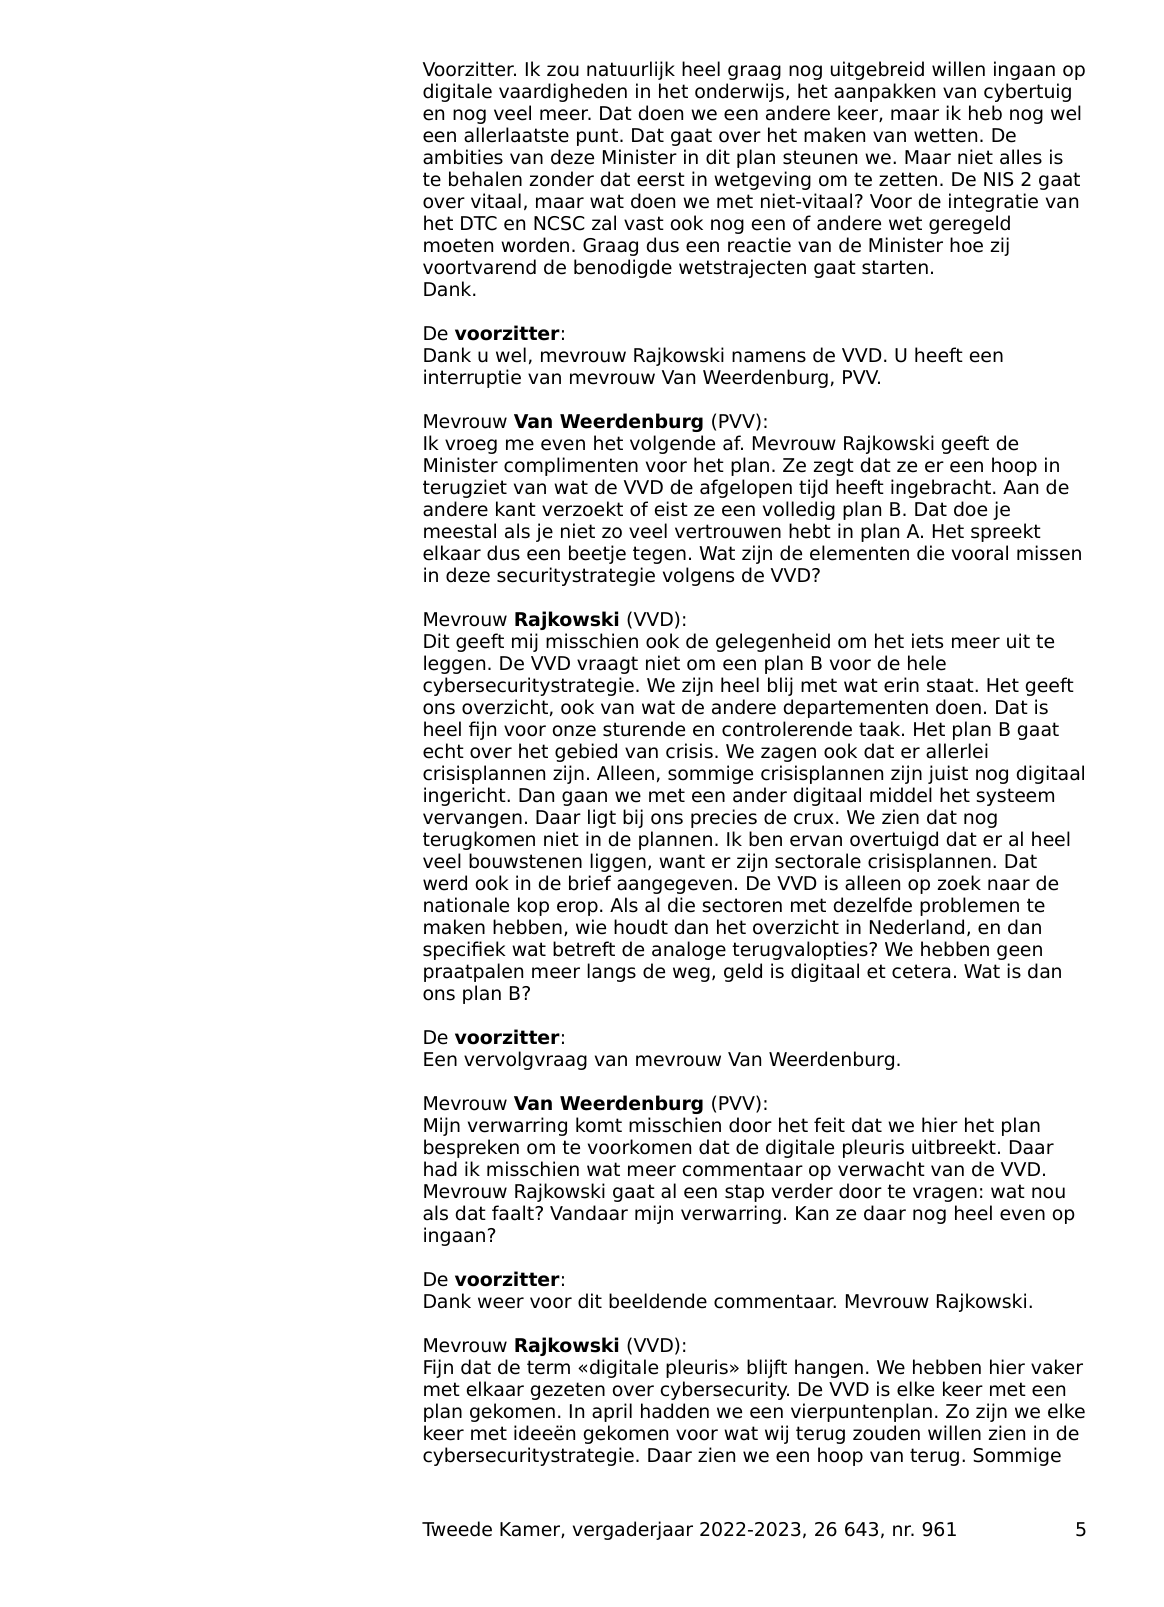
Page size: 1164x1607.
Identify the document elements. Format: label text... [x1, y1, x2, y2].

text Mijn verwarring komt misschien door het feit dat we hier het plan bespreken om te voorkomen dat de digitale pleuris uitbreekt. Daar had ik misschien wat meer commentaar op verwacht van de VVD. Mevrouw Rajkowski gaat al een stap verder door te vragen: wat nou als dat faalt? Vandaar mijn verwarring. Kan ze daar nog heel even op ingaan? [422, 1115, 1087, 1247]
text De voorzitter: [422, 1269, 1087, 1291]
text Dit geeft mij misschien ook de gelegenheid om het iets meer uit te leggen. De VVD vraagt niet om een plan B voor de hele cybersecuritystrategie. We zijn heel blij met wat erin staat. Het geeft ons overzicht, ook van wat de andere departementen doen. Dat is heel fijn voor onze sturende en controlerende taak. Het plan B gaat echt over het gebied van crisis. We zagen ook dat er allerlei crisisplannen zijn. Alleen, sommige crisisplannen zijn juist nog digitaal ingericht. Dan gaan we met een ander digitaal middel het systeem vervangen. Daar ligt bij ons precies de crux. We zien dat nog terugkomen niet in de plannen. Ik ben ervan overtuigd dat er al heel veel bouwstenen liggen, want er zijn sectorale crisisplannen. Dat werd ook in de brief aangegeven. De VVD is alleen op zoek naar de nationale kop erop. Als al die sectoren met dezelfde problemen te maken hebben, wie houdt dan het overzicht in Nederland, en dan specifiek wat betreft de analoge terugvalopties? We hebben geen praatpalen meer langs de weg, geld is digitaal et cetera. Wat is dan ons plan B? [422, 631, 1087, 1005]
text De voorzitter: [422, 323, 1087, 345]
text Dank u wel, mevrouw Rajkowski namens de VVD. U heeft een interruptie van mevrouw Van Weerdenburg, PVV. [422, 345, 1087, 389]
text Mevrouw Van Weerdenburg (PVV): [422, 1093, 1087, 1115]
text Mevrouw Rajkowski (VVD): [422, 1335, 1087, 1357]
text Mevrouw Rajkowski (VVD): [422, 609, 1087, 631]
text Voorzitter. Ik zou natuurlijk heel graag nog uitgebreid willen ingaan op digitale vaardigheden in het onderwijs, het aanpakken van cybertuig en nog veel meer. Dat doen we een andere keer, maar ik heb nog wel een allerlaatste punt. Dat gaat over het maken van wetten. De ambities van deze Minister in dit plan steunen we. Maar niet alles is te behalen zonder dat eerst in wetgeving om te zetten. De NIS 2 gaat over vitaal, maar wat doen we met niet-vitaal? Voor de integratie van het DTC en NCSC zal vast ook nog een of andere wet geregeld moeten worden. Graag dus een reactie van de Minister hoe zij voortvarend de benodigde wetstrajecten gaat starten. [422, 59, 1087, 279]
text Fijn dat de term «digitale pleuris» blijft hangen. We hebben hier vaker met elkaar gezeten over cybersecurity. De VVD is elke keer met een plan gekomen. In april hadden we een vierpuntenplan. Zo zijn we elke keer met ideeën gekomen voor wat wij terug zouden willen zien in de cybersecuritystrategie. Daar zien we een hoop van terug. Sommige [422, 1357, 1087, 1467]
text Een vervolgvraag van mevrouw Van Weerdenburg. [422, 1049, 1087, 1071]
text Ik vroeg me even het volgende af. Mevrouw Rajkowski geeft de Minister complimenten voor het plan. Ze zegt dat ze er een hoop in terugziet van wat de VVD de afgelopen tijd heeft ingebracht. Aan de andere kant verzoekt of eist ze een volledig plan B. Dat doe je meestal als je niet zo veel vertrouwen hebt in plan A. Het spreekt elkaar dus een beetje tegen. Wat zijn de elementen die vooral missen in deze securitystrategie volgens de VVD? [422, 433, 1087, 587]
text Dank. [422, 279, 1087, 301]
text Mevrouw Van Weerdenburg (PVV): [422, 411, 1087, 433]
text Dank weer voor dit beeldende commentaar. Mevrouw Rajkowski. [422, 1291, 1087, 1313]
text De voorzitter: [422, 1027, 1087, 1049]
